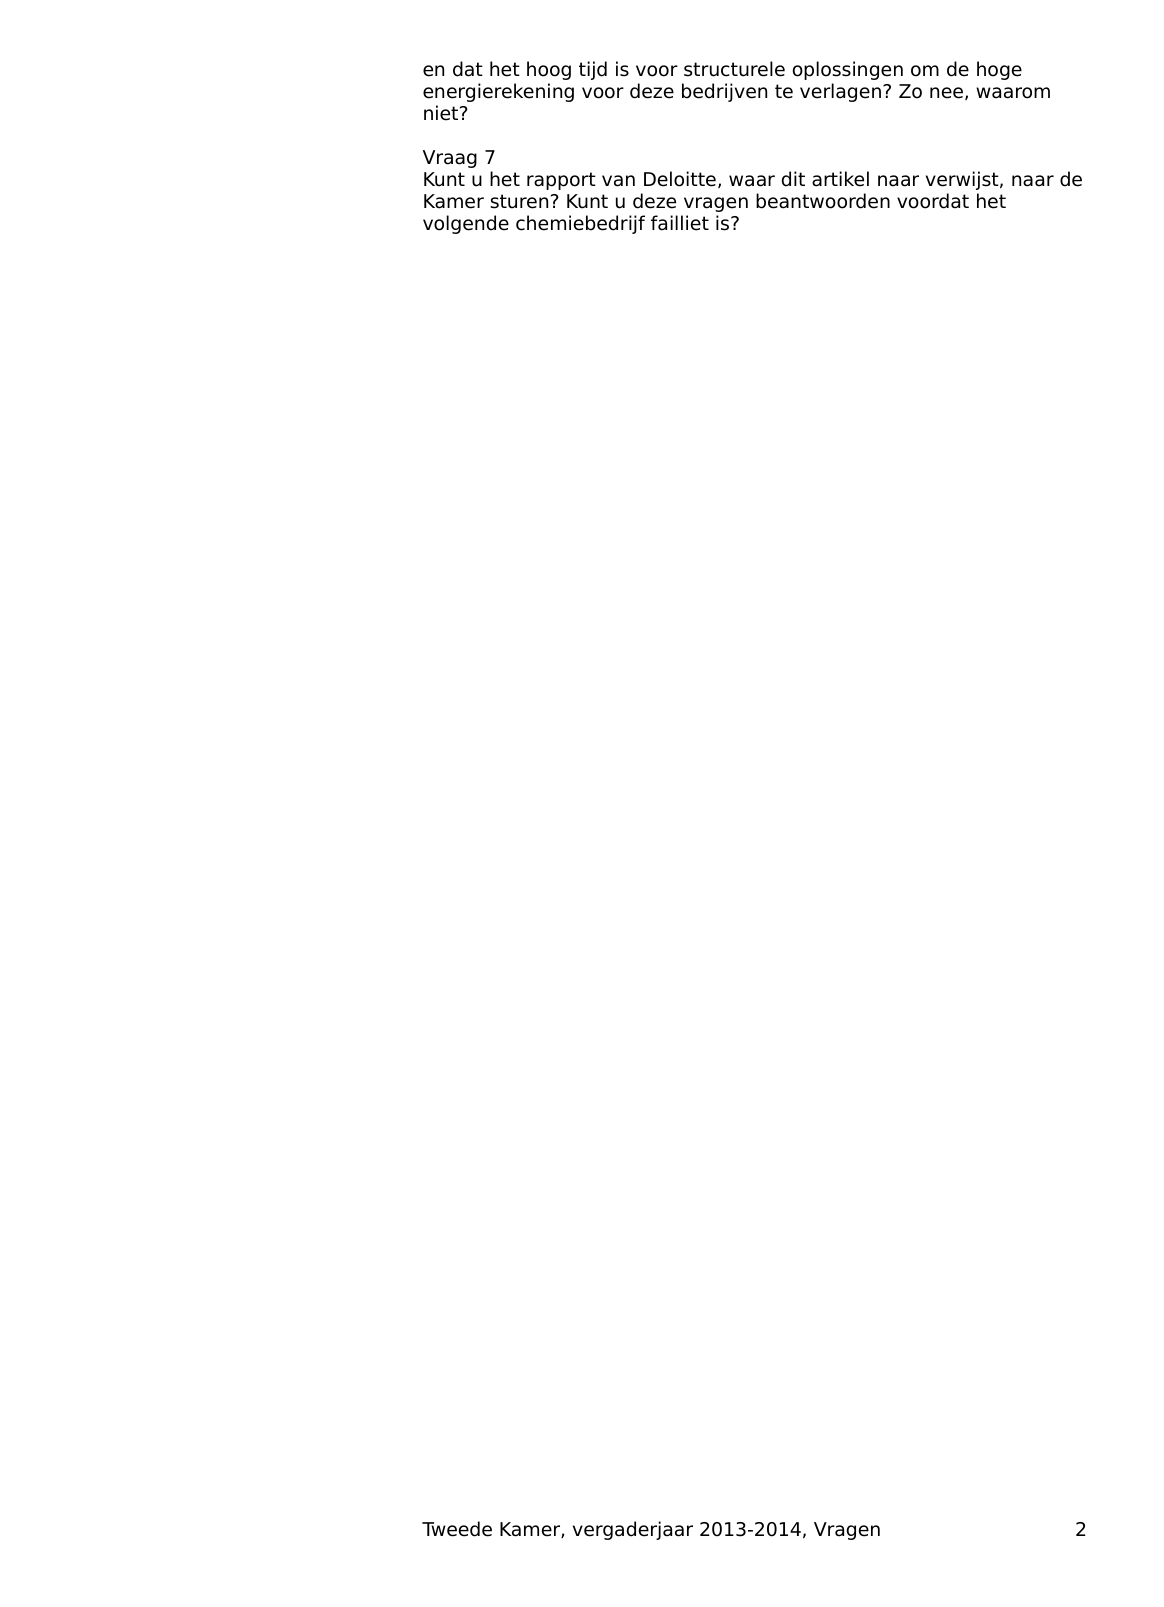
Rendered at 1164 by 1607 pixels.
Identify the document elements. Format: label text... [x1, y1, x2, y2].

text Kunt u het rapport van Deloitte, waar dit artikel naar verwijst, naar de Kamer sturen? Kunt u deze vragen beantwoorden voordat het volgende chemiebedrijf failliet is? [422, 169, 1087, 235]
text Vraag 7 [422, 147, 1087, 169]
text en dat het hoog tijd is voor structurele oplossingen om de hoge energierekening voor deze bedrijven te verlagen? Zo nee, waarom niet? [422, 59, 1087, 125]
